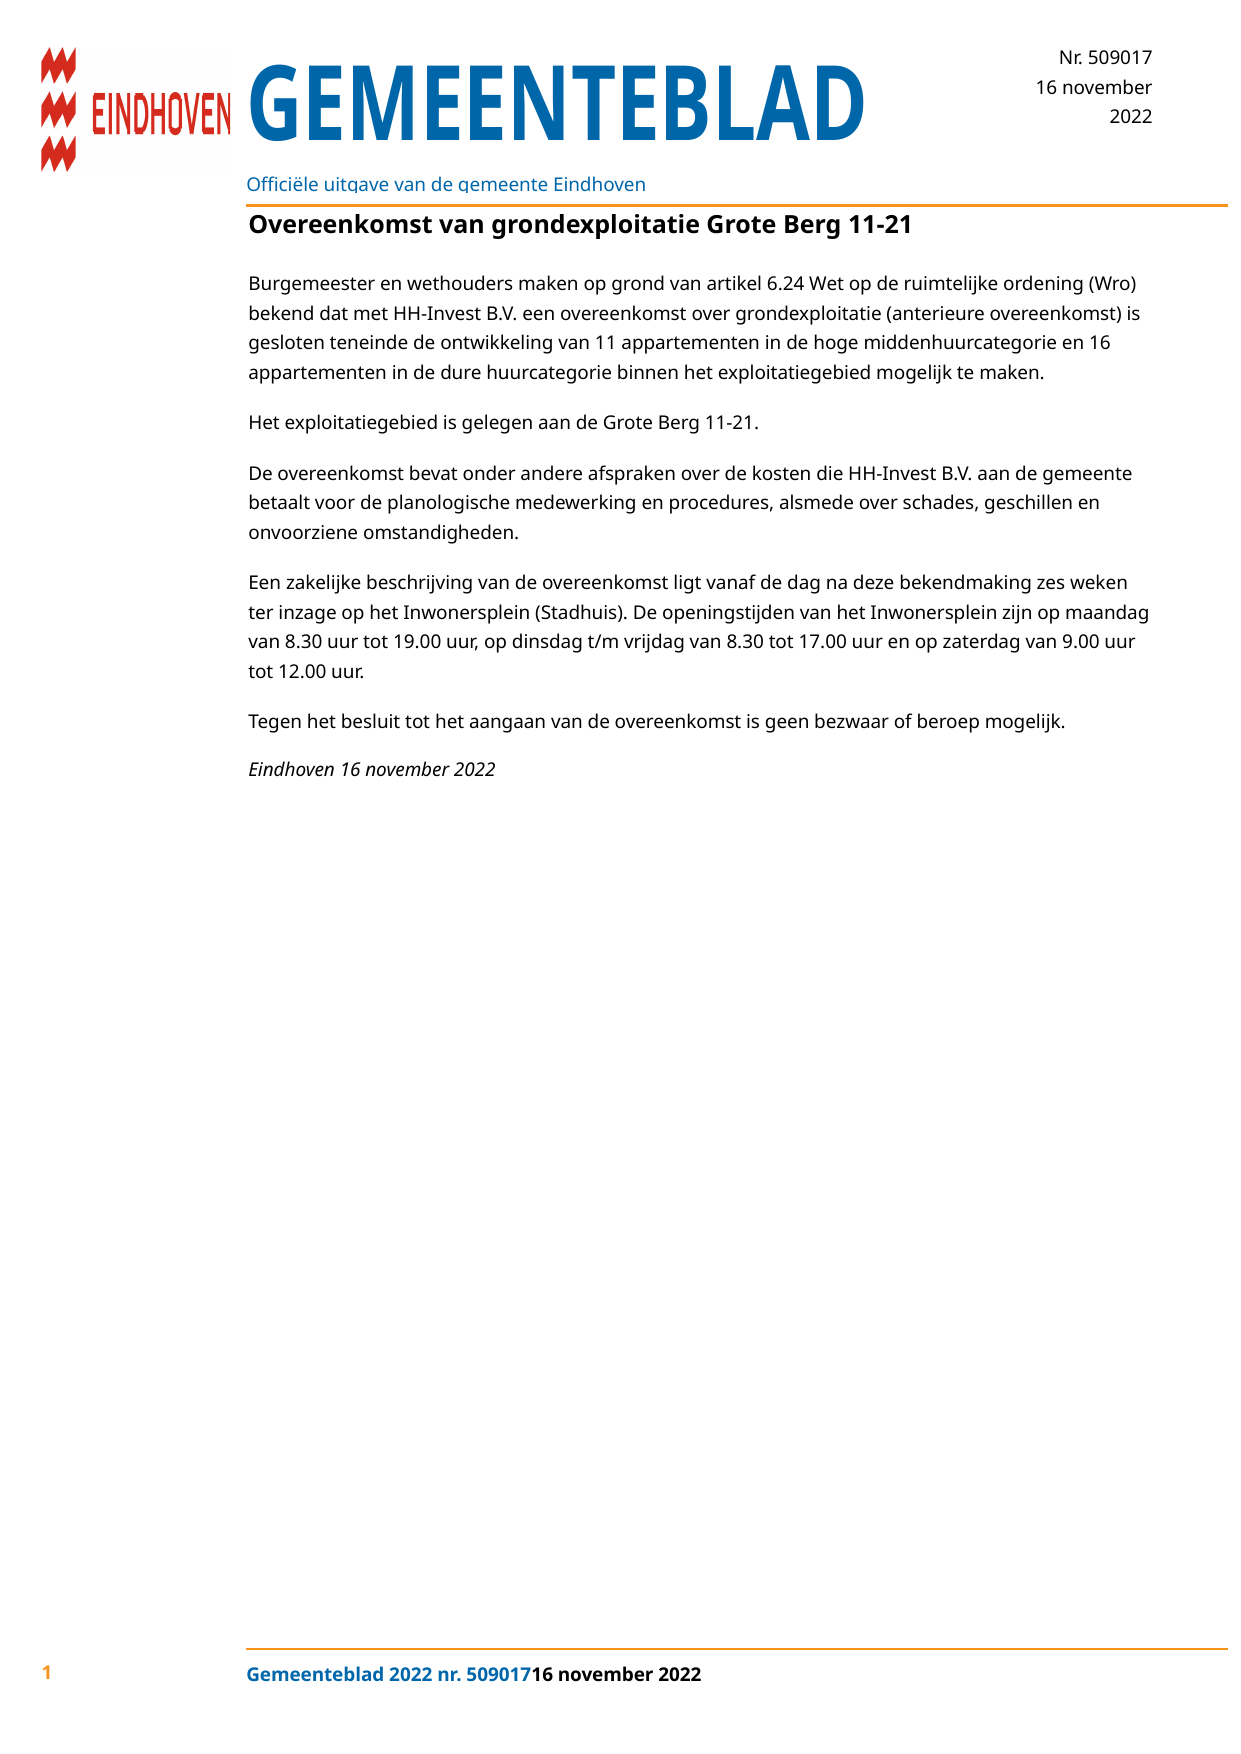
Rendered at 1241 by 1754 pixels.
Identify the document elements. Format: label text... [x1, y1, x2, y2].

text Het exploitatiegebied is gelegen aan de Grote Berg 11-21. [248, 409, 1152, 435]
text Burgemeester en wethouders maken op grond van artikel 6.24 Wet op de ruimtelijke ordening (Wro) bekend dat met HH-Invest B.V. een overeenkomst over grondexploitatie (anterieure overeenkomst) is gesloten teneinde de ontwikkeling van 11 appartementen in de hoge middenhuurcategorie en 16 appartementen in de dure huurcategorie binnen het exploitatiegebied mogelijk te maken. [248, 270, 1152, 385]
text De overeenkomst bevat onder andere afspraken over de kosten die HH-Invest B.V. aan de gemeente betaalt voor de planologische medewerking en procedures, alsmede over schades, geschillen en onvoorziene omstandigheden. [248, 460, 1152, 545]
text Een zakelijke beschrijving van de overeenkomst ligt vanaf de dag na deze bekendmaking zes weken ter inzage op het Inwonersplein (Stadhuis). De openingstijden van het Inwonersplein zijn op maandag van 8.30 uur tot 19.00 uur, op dinsdag t/m vrijdag van 8.30 tot 17.00 uur en op zaterdag van 9.00 uur tot 12.00 uur. [248, 569, 1152, 684]
text Overeenkomst van grondexploitatie Grote Berg 11-21 [248, 207, 1152, 241]
text Eindhoven 16 november 2022 [248, 756, 1152, 782]
text Tegen het besluit tot het aangaan van de overeenkomst is geen bezwaar of beroep mogelijk. [248, 709, 1152, 734]
picture [41, 47, 231, 172]
